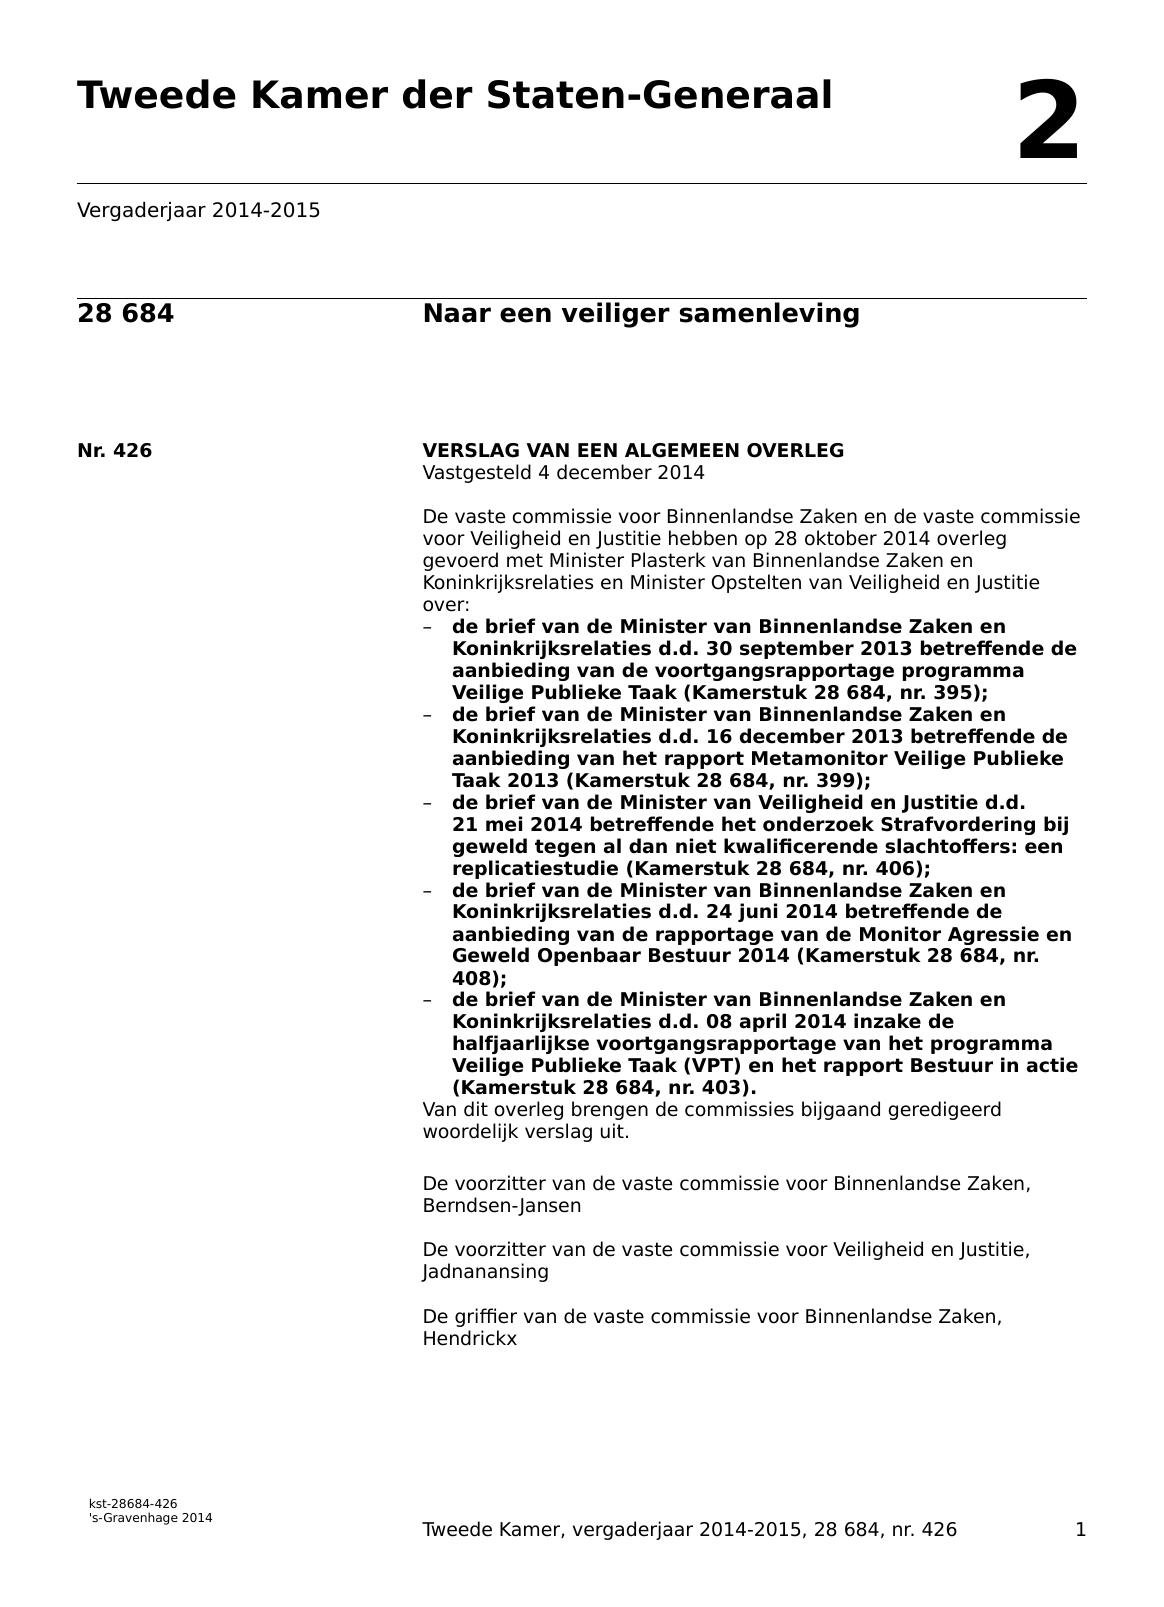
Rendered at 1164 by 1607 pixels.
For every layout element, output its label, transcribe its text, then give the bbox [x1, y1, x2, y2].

text De voorzitter van de vaste commissie voor Binnenlandse Zaken, Berndsen-Jansen [422, 1173, 1087, 1217]
text Van dit overleg brengen de commissies bijgaand geredigeerd woordelijk verslag uit. [422, 1099, 1087, 1143]
text – de brief van de Minister van Veiligheid en Justitie d.d. 21 mei 2014 betreffende het onderzoek Strafvordering bij geweld tegen al dan niet kwalificerende slachtoffers: een replicatiestudie (Kamerstuk 28 684, nr. 406); [422, 792, 1087, 879]
text Vastgesteld 4 december 2014 [422, 462, 1087, 484]
text – de brief van de Minister van Binnenlandse Zaken en Koninkrijksrelaties d.d. 16 december 2013 betreffende de aanbieding van het rapport Metamonitor Veilige Publieke Taak 2013 (Kamerstuk 28 684, nr. 399); [422, 704, 1087, 792]
text – de brief van de Minister van Binnenlandse Zaken en Koninkrijksrelaties d.d. 24 juni 2014 betreffende de aanbieding van de rapportage van de Monitor Agressie en Geweld Openbaar Bestuur 2014 (Kamerstuk 28 684, nr. 408); [422, 879, 1087, 989]
text De voorzitter van de vaste commissie voor Veiligheid en Justitie, Jadnanansing [422, 1239, 1087, 1283]
subtitle 28 684 Naar een veiliger samenleving [77, 299, 1087, 329]
text kst-28684-426 [88, 1497, 323, 1511]
subtitle Nr. 426 VERSLAG VAN EEN ALGEMEEN OVERLEG [77, 440, 1087, 462]
text De griffier van de vaste commissie voor Binnenlandse Zaken, Hendrickx [422, 1306, 1087, 1349]
text 's-Gravenhage 2014 [88, 1511, 323, 1525]
text – de brief van de Minister van Binnenlandse Zaken en Koninkrijksrelaties d.d. 08 april 2014 inzake de halfjaarlijkse voortgangsrapportage van het programma Veilige Publieke Taak (VPT) en het rapport Bestuur in actie (Kamerstuk 28 684, nr. 403). [422, 989, 1087, 1099]
table_header Tweede Kamer der Staten-Generaal [77, 59, 886, 183]
text – de brief van de Minister van Binnenlandse Zaken en Koninkrijksrelaties d.d. 30 september 2013 betreffende de aanbieding van de voortgangsrapportage programma Veilige Publieke Taak (Kamerstuk 28 684, nr. 395); [422, 616, 1087, 704]
text De vaste commissie voor Binnenlandse Zaken en de vaste commissie voor Veiligheid en Justitie hebben op 28 oktober 2014 overleg gevoerd met Minister Plasterk van Binnenlandse Zaken en Koninkrijksrelaties en Minister Opstelten van Veiligheid en Justitie over: [422, 506, 1087, 616]
table_cell Vergaderjaar 2014-2015 [77, 184, 1087, 298]
table_header 2 [886, 59, 1087, 183]
